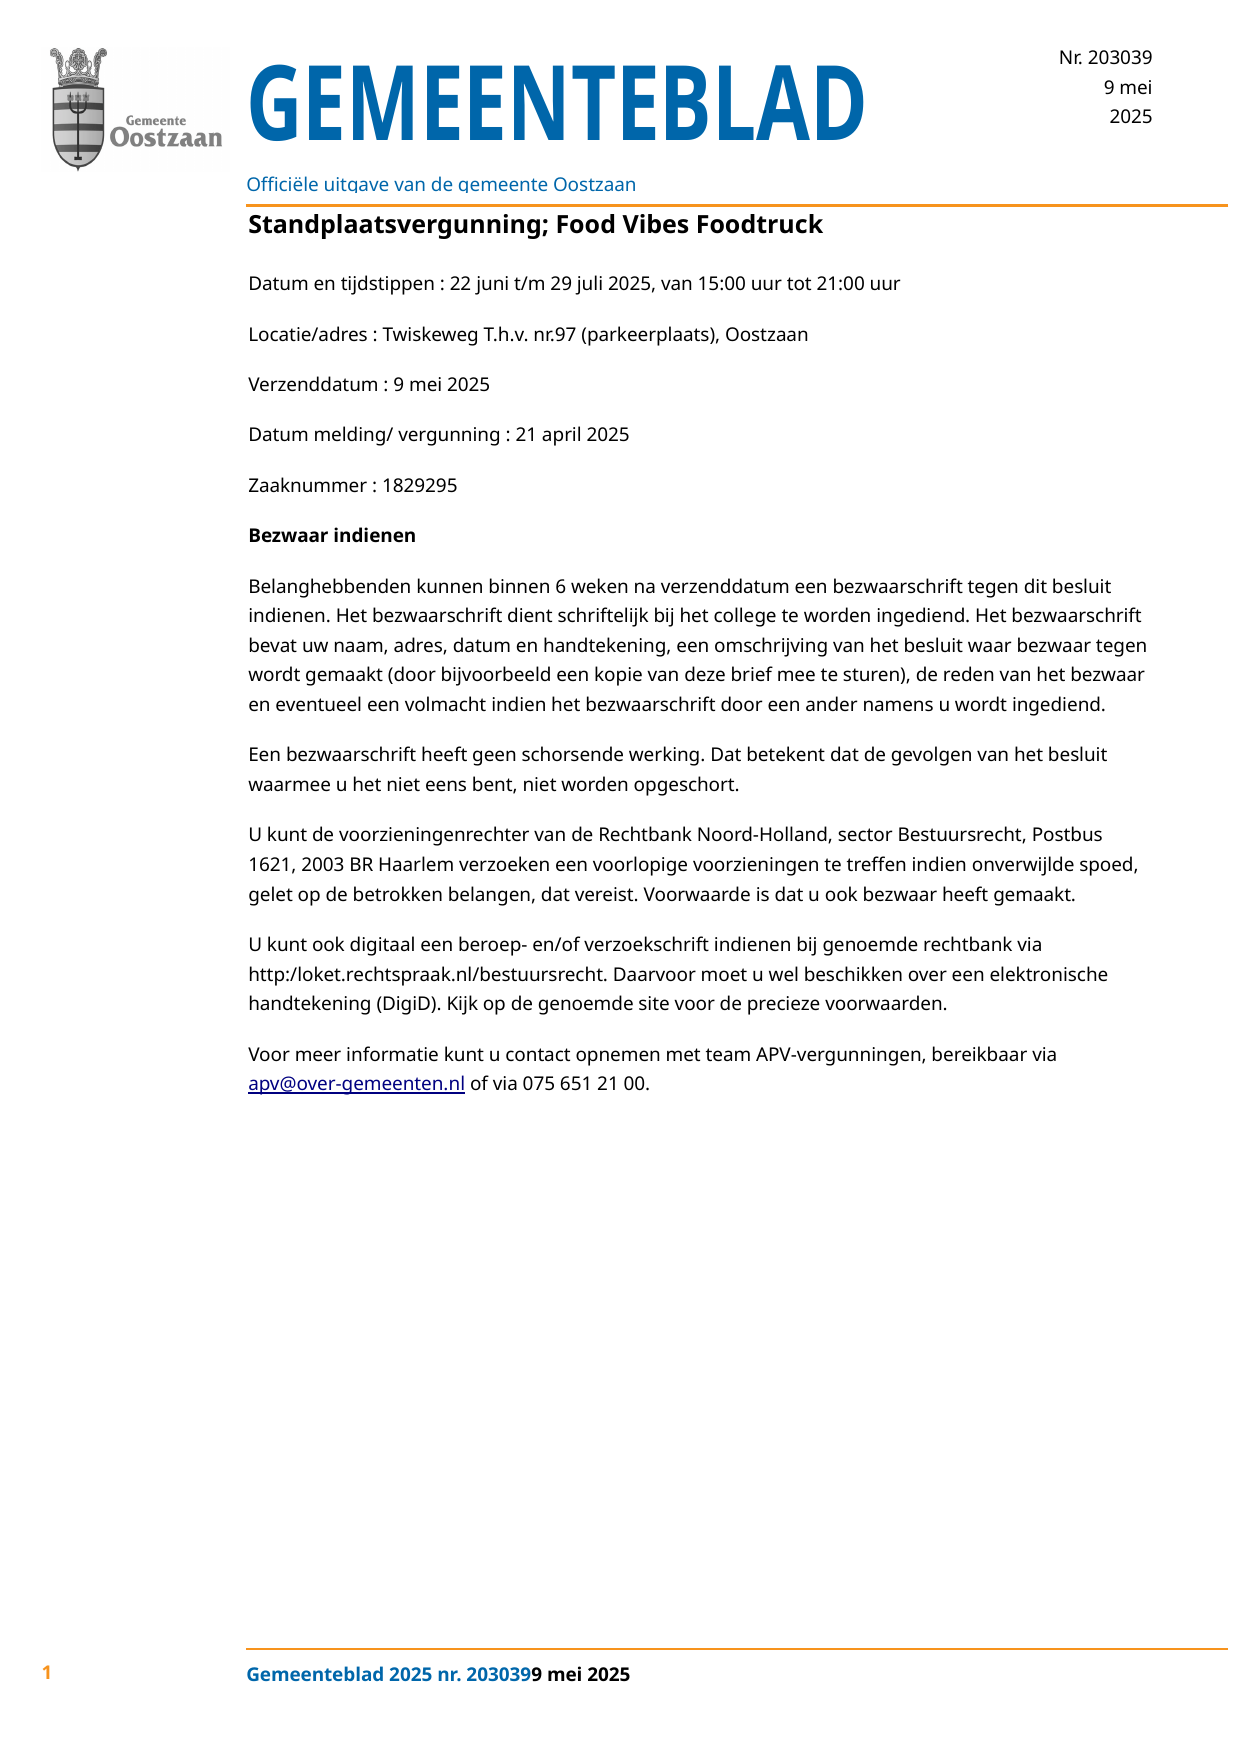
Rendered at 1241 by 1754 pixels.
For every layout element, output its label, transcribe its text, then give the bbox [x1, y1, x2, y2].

text Belanghebbenden kunnen binnen 6 weken na verzenddatum een bezwaarschrift tegen dit besluit indienen. Het bezwaarschrift dient schriftelijk bij het college te worden ingediend. Het bezwaarschrift bevat uw naam, adres, datum en handtekening, een omschrijving van het besluit waar bezwaar tegen wordt gemaakt (door bijvoorbeeld een kopie van deze brief mee te sturen), de reden van het bezwaar en eventueel een volmacht indien het bezwaarschrift door een ander namens u wordt ingediend. [248, 573, 1152, 717]
text Voor meer informatie kunt u contact opnemen met team APV-vergunningen, bereikbaar via apv@over-gemeenten.nl of via 075 651 21 00. [248, 1041, 1152, 1096]
text Een bezwaarschrift heeft geen schorsende werking. Dat betekent dat de gevolgen van het besluit waarmee u het niet eens bent, niet worden opgeschort. [248, 742, 1152, 797]
text Zaaknummer : 1829295 [248, 472, 1152, 498]
text Locatie/adres : Twiskeweg T.h.v. nr.97 (parkeerplaats), Oostzaan [248, 321, 1152, 346]
text Verzenddatum : 9 mei 2025 [248, 371, 1152, 397]
text Bezwaar indienen [248, 522, 1152, 548]
text U kunt de voorzieningenrechter van de Rechtbank Noord-Holland, sector Bestuursrecht, Postbus 1621, 2003 BR Haarlem verzoeken een voorlopige voorzieningen te treffen indien onverwijlde spoed, gelet op de betrokken belangen, dat vereist. Voorwaarde is dat u ook bezwaar heeft gemaakt. [248, 822, 1152, 906]
text Standplaatsvergunning; Food Vibes Foodtruck [248, 207, 1152, 241]
picture [41, 47, 231, 172]
text Datum en tijdstippen : 22 juni t/m 29 juli 2025, van 15:00 uur tot 21:00 uur [248, 270, 1152, 296]
text Datum melding/ vergunning : 21 april 2025 [248, 422, 1152, 447]
text U kunt ook digitaal een beroep- en/of verzoekschrift indienen bij genoemde rechtbank via http:/loket.rechtspraak.nl/bestuursrecht. Daarvoor moet u wel beschikken over een elektronische handtekening (DigiD). Kijk op de genoemde site voor de precieze voorwaarden. [248, 931, 1152, 1016]
